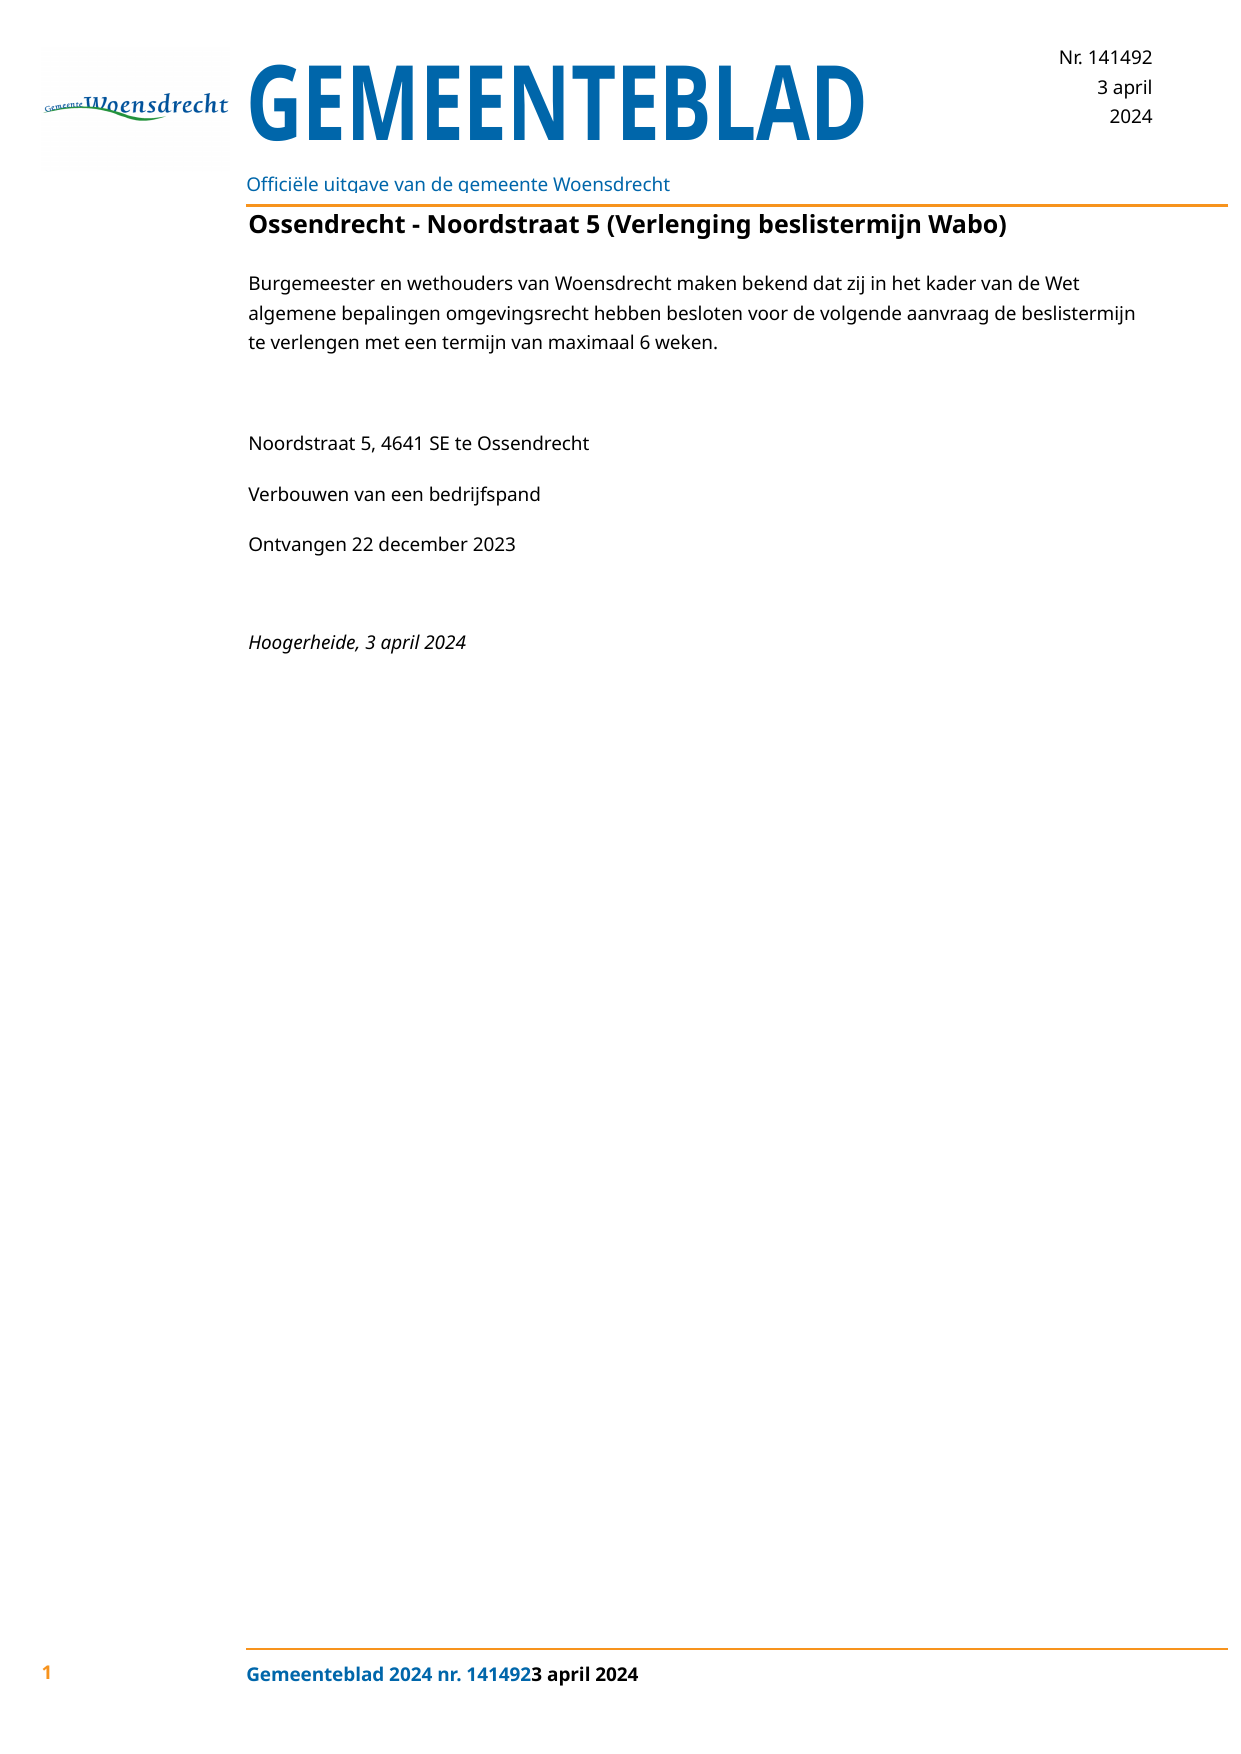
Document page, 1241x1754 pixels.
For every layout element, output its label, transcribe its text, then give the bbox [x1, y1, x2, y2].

text Ossendrecht - Noordstraat 5 (Verlenging beslistermijn Wabo) [248, 207, 1152, 241]
text Noordstraat 5, 4641 SE te Ossendrecht [248, 430, 1152, 456]
text Verbouwen van een bedrijfspand [248, 481, 1152, 506]
text Burgemeester en wethouders van Woensdrecht maken bekend dat zij in het kader van de Wet algemene bepalingen omgevingsrecht hebben besloten voor de volgende aanvraag de beslistermijn te verlengen met een termijn van maximaal 6 weken. [248, 270, 1152, 355]
picture [41, 47, 231, 172]
text Ontvangen 22 december 2023 [248, 531, 1152, 557]
text Hoogerheide, 3 april 2024 [248, 629, 1152, 655]
